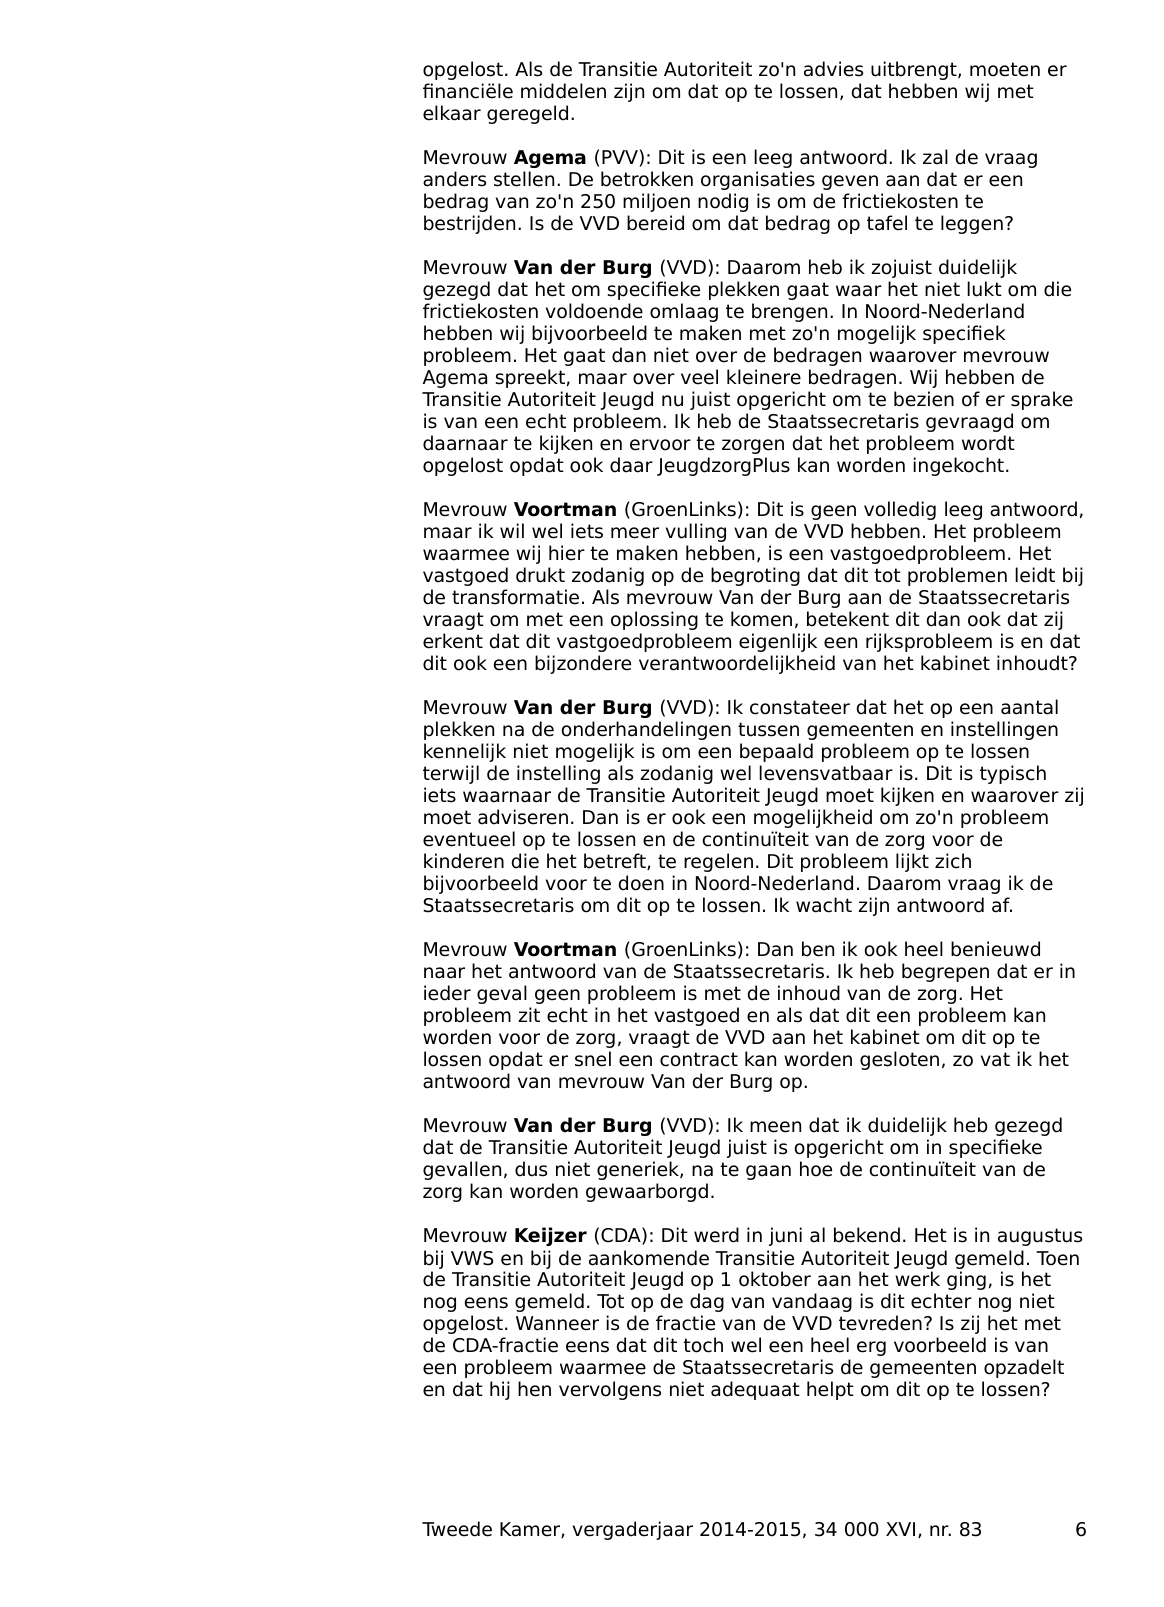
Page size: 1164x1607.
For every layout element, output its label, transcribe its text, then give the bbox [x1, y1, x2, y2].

text opgelost. Als de Transitie Autoriteit zo'n advies uitbrengt, moeten er financiële middelen zijn om dat op te lossen, dat hebben wij met elkaar geregeld. [422, 59, 1087, 125]
text Mevrouw Keijzer (CDA): Dit werd in juni al bekend. Het is in augustus bij VWS en bij de aankomende Transitie Autoriteit Jeugd gemeld. Toen de Transitie Autoriteit Jeugd op 1 oktober aan het werk ging, is het nog eens gemeld. Tot op de dag van vandaag is dit echter nog niet opgelost. Wanneer is de fractie van de VVD tevreden? Is zij het met de CDA-fractie eens dat dit toch wel een heel erg voorbeeld is van een probleem waarmee de Staatssecretaris de gemeenten opzadelt en dat hij hen vervolgens niet adequaat helpt om dit op te lossen? [422, 1225, 1087, 1401]
text Mevrouw Van der Burg (VVD): Ik meen dat ik duidelijk heb gezegd dat de Transitie Autoriteit Jeugd juist is opgericht om in specifieke gevallen, dus niet generiek, na te gaan hoe de continuïteit van de zorg kan worden gewaarborgd. [422, 1115, 1087, 1203]
text Mevrouw Voortman (GroenLinks): Dan ben ik ook heel benieuwd naar het antwoord van de Staatssecretaris. Ik heb begrepen dat er in ieder geval geen probleem is met de inhoud van de zorg. Het probleem zit echt in het vastgoed en als dat dit een probleem kan worden voor de zorg, vraagt de VVD aan het kabinet om dit op te lossen opdat er snel een contract kan worden gesloten, zo vat ik het antwoord van mevrouw Van der Burg op. [422, 939, 1087, 1093]
text Mevrouw Van der Burg (VVD): Ik constateer dat het op een aantal plekken na de onderhandelingen tussen gemeenten en instellingen kennelijk niet mogelijk is om een bepaald probleem op te lossen terwijl de instelling als zodanig wel levensvatbaar is. Dit is typisch iets waarnaar de Transitie Autoriteit Jeugd moet kijken en waarover zij moet adviseren. Dan is er ook een mogelijkheid om zo'n probleem eventueel op te lossen en de continuïteit van de zorg voor de kinderen die het betreft, te regelen. Dit probleem lijkt zich bijvoorbeeld voor te doen in Noord-Nederland. Daarom vraag ik de Staatssecretaris om dit op te lossen. Ik wacht zijn antwoord af. [422, 697, 1087, 917]
text Mevrouw Van der Burg (VVD): Daarom heb ik zojuist duidelijk gezegd dat het om specifieke plekken gaat waar het niet lukt om die frictiekosten voldoende omlaag te brengen. In Noord-Nederland hebben wij bijvoorbeeld te maken met zo'n mogelijk specifiek probleem. Het gaat dan niet over de bedragen waarover mevrouw Agema spreekt, maar over veel kleinere bedragen. Wij hebben de Transitie Autoriteit Jeugd nu juist opgericht om te bezien of er sprake is van een echt probleem. Ik heb de Staatssecretaris gevraagd om daarnaar te kijken en ervoor te zorgen dat het probleem wordt opgelost opdat ook daar JeugdzorgPlus kan worden ingekocht. [422, 257, 1087, 477]
text Mevrouw Agema (PVV): Dit is een leeg antwoord. Ik zal de vraag anders stellen. De betrokken organisaties geven aan dat er een bedrag van zo'n 250 miljoen nodig is om de frictiekosten te bestrijden. Is de VVD bereid om dat bedrag op tafel te leggen? [422, 147, 1087, 235]
text Mevrouw Voortman (GroenLinks): Dit is geen volledig leeg antwoord, maar ik wil wel iets meer vulling van de VVD hebben. Het probleem waarmee wij hier te maken hebben, is een vastgoedprobleem. Het vastgoed drukt zodanig op de begroting dat dit tot problemen leidt bij de transformatie. Als mevrouw Van der Burg aan de Staatssecretaris vraagt om met een oplossing te komen, betekent dit dan ook dat zij erkent dat dit vastgoedprobleem eigenlijk een rijksprobleem is en dat dit ook een bijzondere verantwoordelijkheid van het kabinet inhoudt? [422, 499, 1087, 675]
